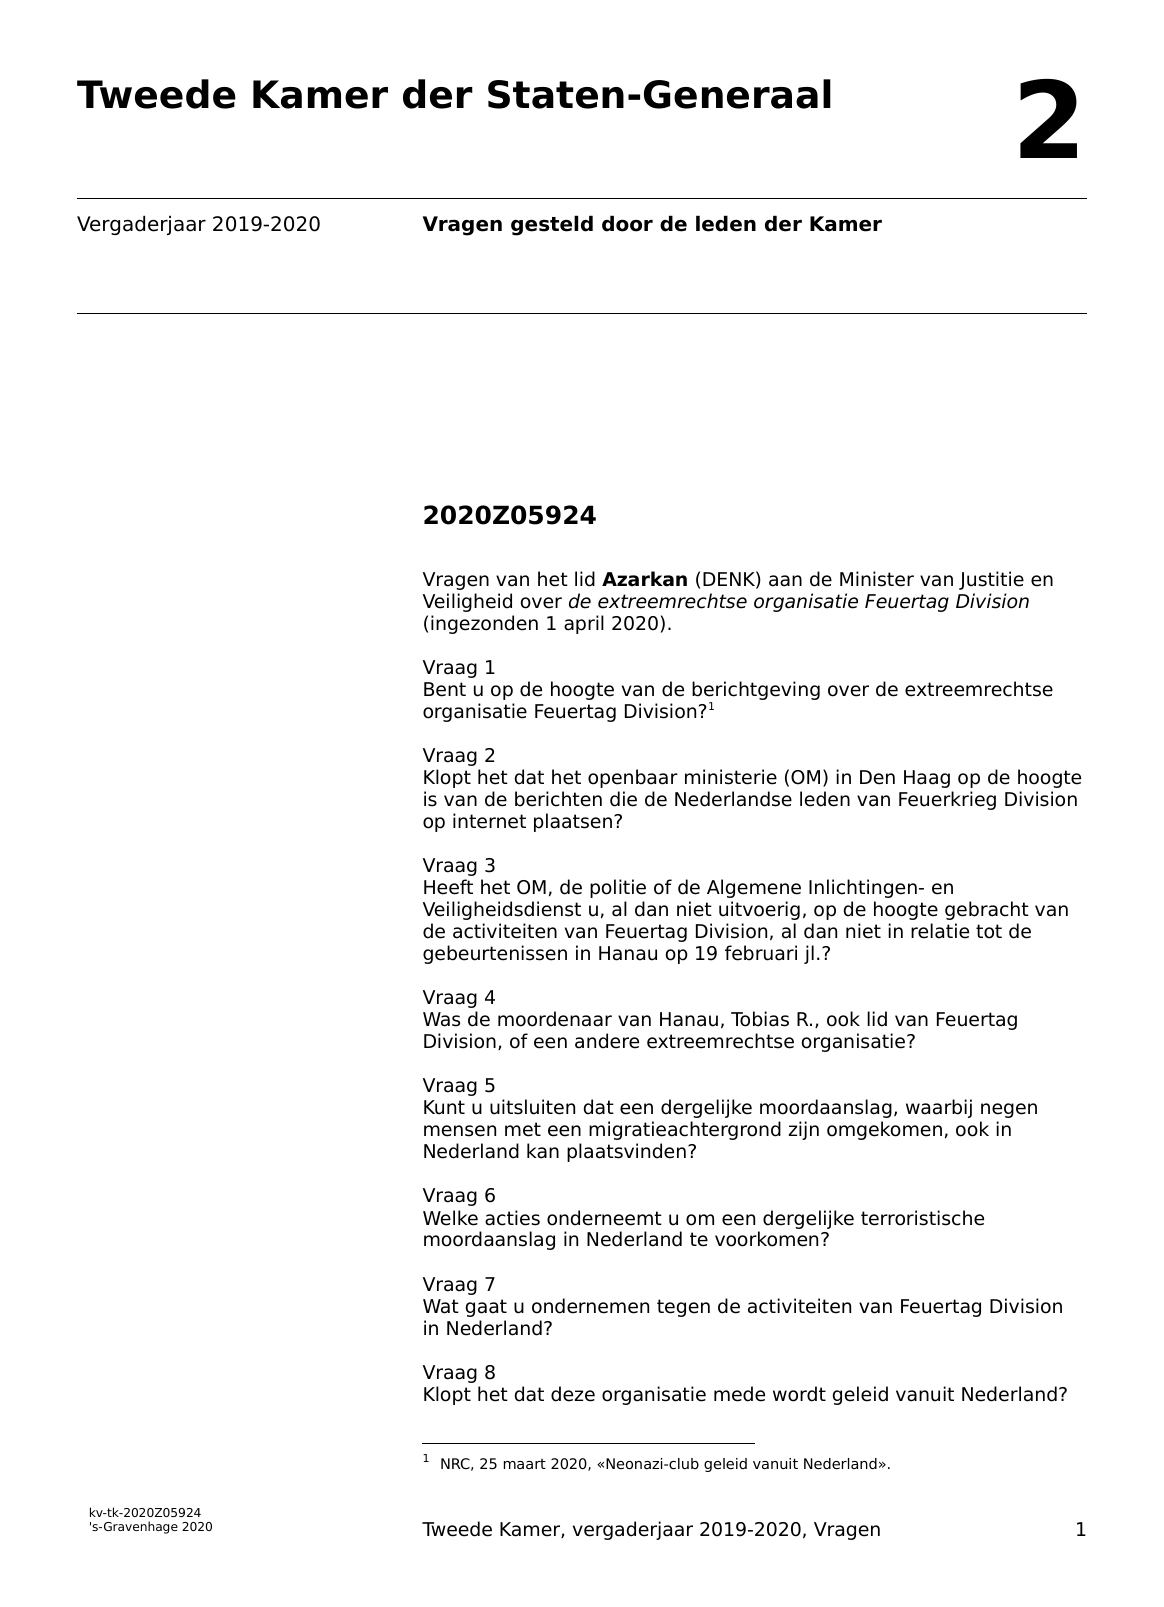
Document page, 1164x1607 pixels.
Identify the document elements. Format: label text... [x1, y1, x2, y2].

text kv-tk-2020Z05924 [88, 1506, 323, 1520]
table_cell Vergaderjaar 2019-2020 [77, 199, 422, 313]
text Klopt het dat het openbaar ministerie (OM) in Den Haag op de hoogte is van de berichten die de Nederlandse leden van Feuerkrieg Division op internet plaatsen? [422, 767, 1087, 833]
text Was de moordenaar van Hanau, Tobias R., ook lid van Feuertag Division, of een andere extreemrechtse organisatie? [422, 1009, 1087, 1053]
text NRC, 25 maart 2020, «Neonazi-club geleid vanuit Nederland». [422, 1452, 1087, 1474]
text 2020Z05924 [422, 501, 1087, 531]
table_cell Vragen gesteld door de leden der Kamer [422, 199, 1087, 313]
text Kunt u uitsluiten dat een dergelijke moordaanslag, waarbij negen mensen met een migratieachtergrond zijn omgekomen, ook in Nederland kan plaatsvinden? [422, 1097, 1087, 1163]
text Vraag 2 [422, 745, 1087, 767]
table_header Tweede Kamer der Staten-Generaal [77, 59, 886, 198]
text Wat gaat u ondernemen tegen de activiteiten van Feuertag Division in Nederland? [422, 1296, 1087, 1339]
text Vraag 5 [422, 1075, 1087, 1097]
text Heeft het OM, de politie of de Algemene Inlichtingen- en Veiligheidsdienst u, al dan niet uitvoerig, op de hoogte gebracht van de activiteiten van Feuertag Division, al dan niet in relatie tot de gebeurtenissen in Hanau op 19 februari jl.? [422, 877, 1087, 965]
text Vraag 7 [422, 1273, 1087, 1296]
text Vragen van het lid Azarkan (DENK) aan de Minister van Justitie en Veiligheid over de extreemrechtse organisatie Feuertag Division (ingezonden 1 april 2020). [422, 569, 1087, 635]
text Vraag 6 [422, 1185, 1087, 1207]
text Vraag 8 [422, 1362, 1087, 1384]
text Vraag 3 [422, 855, 1087, 877]
text Klopt het dat deze organisatie mede wordt geleid vanuit Nederland? [422, 1384, 1087, 1406]
table_header 2 [886, 59, 1087, 198]
text Vraag 1 [422, 657, 1087, 679]
text 's-Gravenhage 2020 [88, 1520, 323, 1534]
text Welke acties onderneemt u om een dergelijke terroristische moordaanslag in Nederland te voorkomen? [422, 1207, 1087, 1251]
text Vraag 4 [422, 987, 1087, 1009]
text Bent u op de hoogte van de berichtgeving over de extreemrechtse organisatie Feuertag Division? [422, 679, 1087, 723]
